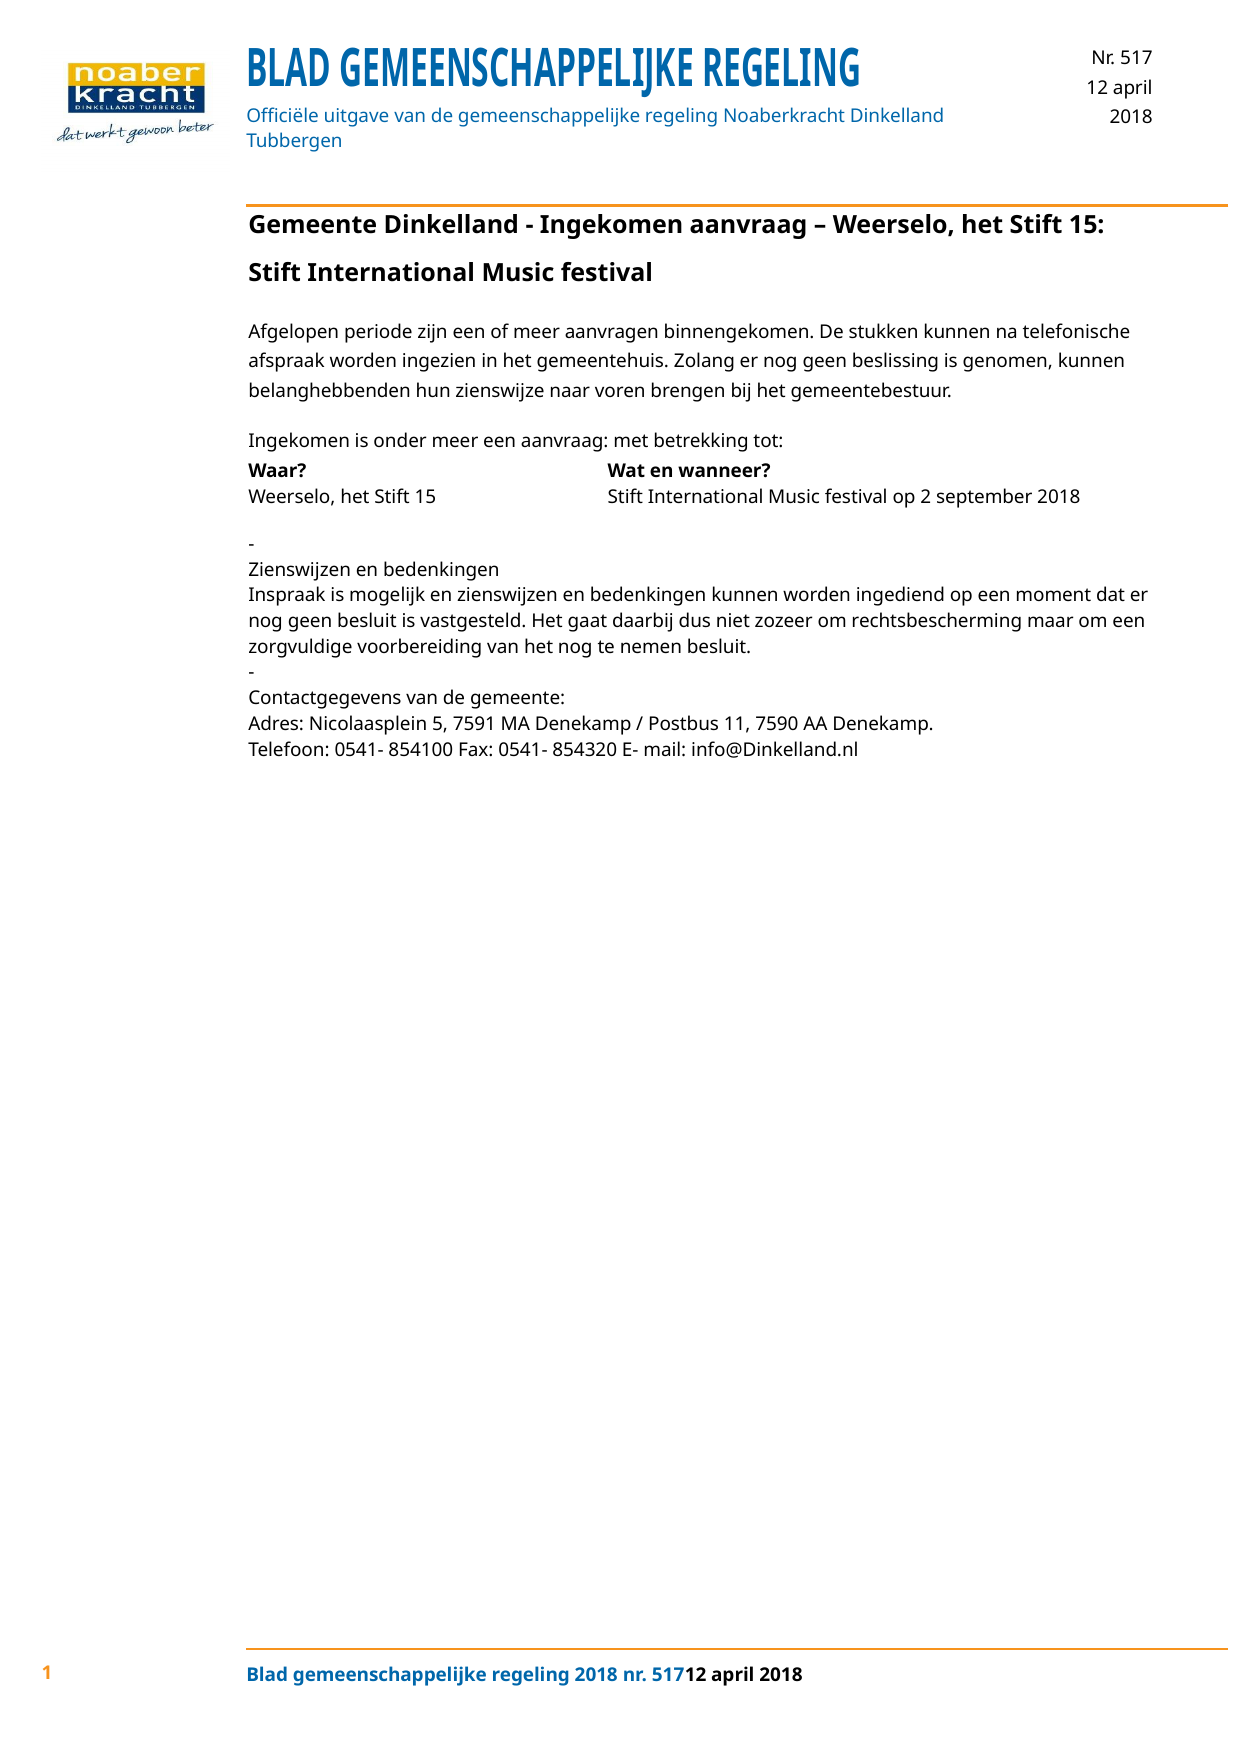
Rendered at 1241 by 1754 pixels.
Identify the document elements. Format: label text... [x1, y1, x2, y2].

text Zienswijzen en bedenkingen [248, 556, 1152, 582]
text Inspraak is mogelijk en zienswijzen en bedenkingen kunnen worden ingediend op een moment dat er nog geen besluit is vastgesteld. Het gaat daarbij dus niet zozeer om rechtsbescherming maar om een zorgvuldige voorbereiding van het nog te nemen besluit. [248, 582, 1152, 659]
text Adres: Nicolaasplein 5, 7591 MA Denekamp / Postbus 11, 7590 AA Denekamp. [248, 710, 1152, 736]
table_cell Weerselo, het Stift 15 [248, 483, 607, 509]
text - [248, 530, 1152, 556]
text Afgelopen periode zijn een of meer aanvragen binnengekomen. De stukken kunnen na telefonische afspraak worden ingezien in het gemeentehuis. Zolang er nog geen beslissing is genomen, kunnen belanghebbenden hun zienswijze naar voren brengen bij het gemeentebestuur. [248, 318, 1152, 403]
table_cell Stift International Music festival op 2 september 2018 [608, 483, 1152, 509]
table_header Waar? [248, 457, 607, 483]
picture [41, 47, 231, 172]
text Gemeente Dinkelland - Ingekomen aanvraag – Weerselo, het Stift 15: Stift International Music festival [248, 207, 1152, 288]
text Ingekomen is onder meer een aanvraag: met betrekking tot: [248, 427, 1152, 453]
table_header Wat en wanneer? [608, 457, 1152, 483]
text - [248, 659, 1152, 684]
text Contactgegevens van de gemeente: [248, 684, 1152, 710]
text Telefoon: 0541- 854100 Fax: 0541- 854320 E- mail: info@Dinkelland.nl [248, 736, 1152, 762]
